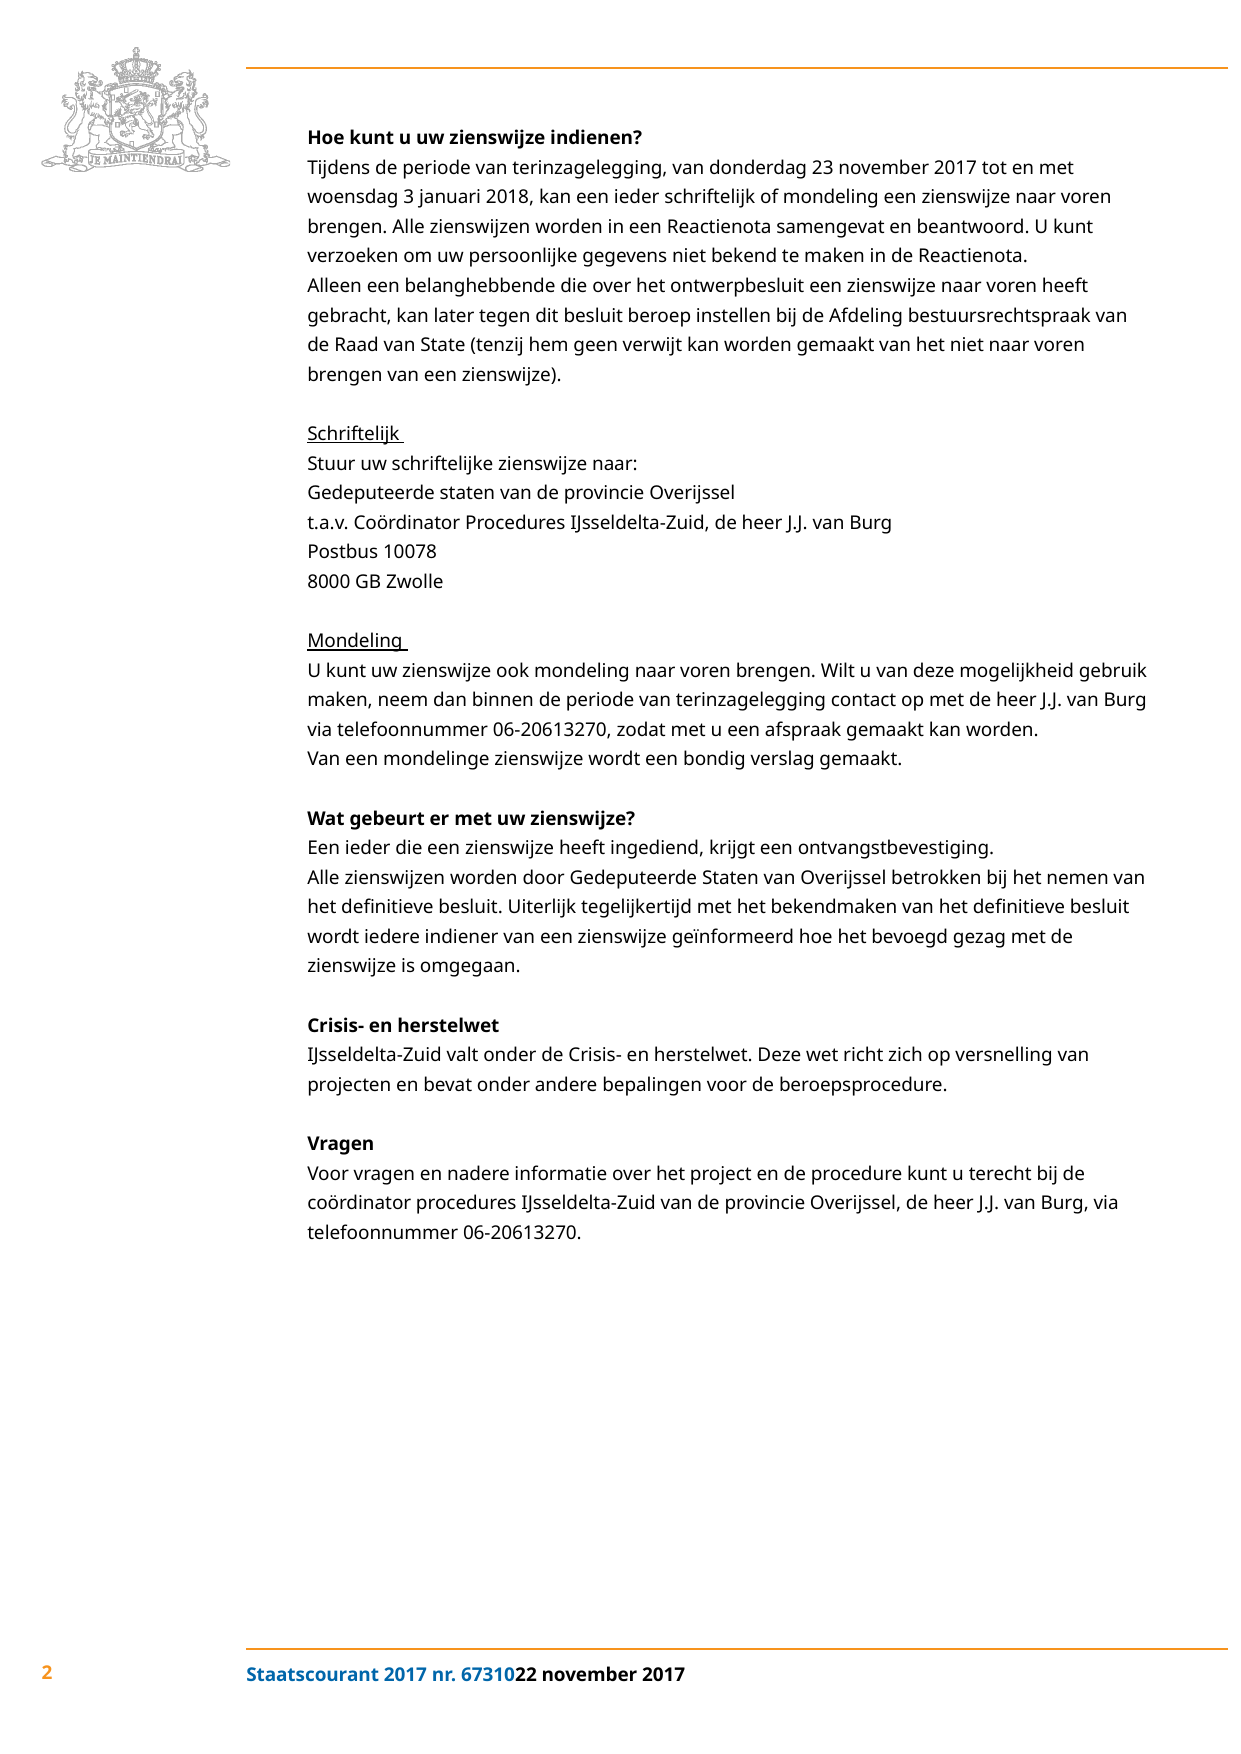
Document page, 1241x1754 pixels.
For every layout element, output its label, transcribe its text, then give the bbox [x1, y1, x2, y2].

list Gedeputeerde staten van de provincie Overijssel [248, 479, 1152, 505]
list Een ieder die een zienswijze heeft ingediend, krijgt een ontvangstbevestiging. [248, 834, 1152, 860]
list Alleen een belanghebbende die over het ontwerpbesluit een zienswijze naar voren heeft gebracht, kan later tegen dit besluit beroep instellen bij de Afdeling bestuursrechtspraak van de Raad van State (tenzij hem geen verwijt kan worden gemaakt van het niet naar voren brengen van een zienswijze). [248, 272, 1152, 387]
list Tijdens de periode van terinzagelegging, van donderdag 23 november 2017 tot en met woensdag 3 januari 2018, kan een ieder schriftelijk of mondeling een zienswijze naar voren brengen. Alle zienswijzen worden in een Reactienota samengevat en beantwoord. U kunt verzoeken om uw persoonlijke gegevens niet bekend te maken in de Reactienota. [248, 154, 1152, 268]
list Schriftelijk [248, 420, 1152, 446]
list U kunt uw zienswijze ook mondeling naar voren brengen. Wilt u van deze mogelijkheid gebruik maken, neem dan binnen de periode van terinzagelegging contact op met de heer J.J. van Burg via telefoonnummer 06-20613270, zodat met u een afspraak gemaakt kan worden. [248, 657, 1152, 742]
list Vragen [248, 1130, 1152, 1156]
list Mondeling [248, 627, 1152, 653]
list Stuur uw schriftelijke zienswijze naar: [248, 450, 1152, 476]
list t.a.v. Coördinator Procedures IJsseldelta-Zuid, de heer J.J. van Burg [248, 509, 1152, 535]
list 8000 GB Zwolle [248, 568, 1152, 594]
list Alle zienswijzen worden door Gedeputeerde Staten van Overijssel betrokken bij het nemen van het definitieve besluit. Uiterlijk tegelijkertijd met het bekendmaken van het definitieve besluit wordt iedere indiener van een zienswijze geïnformeerd hoe het bevoegd gezag met de zienswijze is omgegaan. [248, 864, 1152, 978]
list Hoe kunt u uw zienswijze indienen? [248, 124, 1152, 150]
list IJsseldelta-Zuid valt onder de Crisis- en herstelwet. Deze wet richt zich op versnelling van projecten en bevat onder andere bepalingen voor de beroepsprocedure. [248, 1041, 1152, 1097]
list Van een mondelinge zienswijze wordt een bondig verslag gemaakt. [248, 746, 1152, 771]
list Voor vragen en nadere informatie over het project en de procedure kunt u terecht bij de coördinator procedures IJsseldelta-Zuid van de provincie Overijssel, de heer J.J. van Burg, via telefoonnummer 06-20613270. [248, 1160, 1152, 1245]
picture [41, 47, 231, 172]
list Wat gebeurt er met uw zienswijze? [248, 805, 1152, 831]
list Postbus 10078 [248, 538, 1152, 564]
list Crisis- en herstelwet [248, 1012, 1152, 1038]
